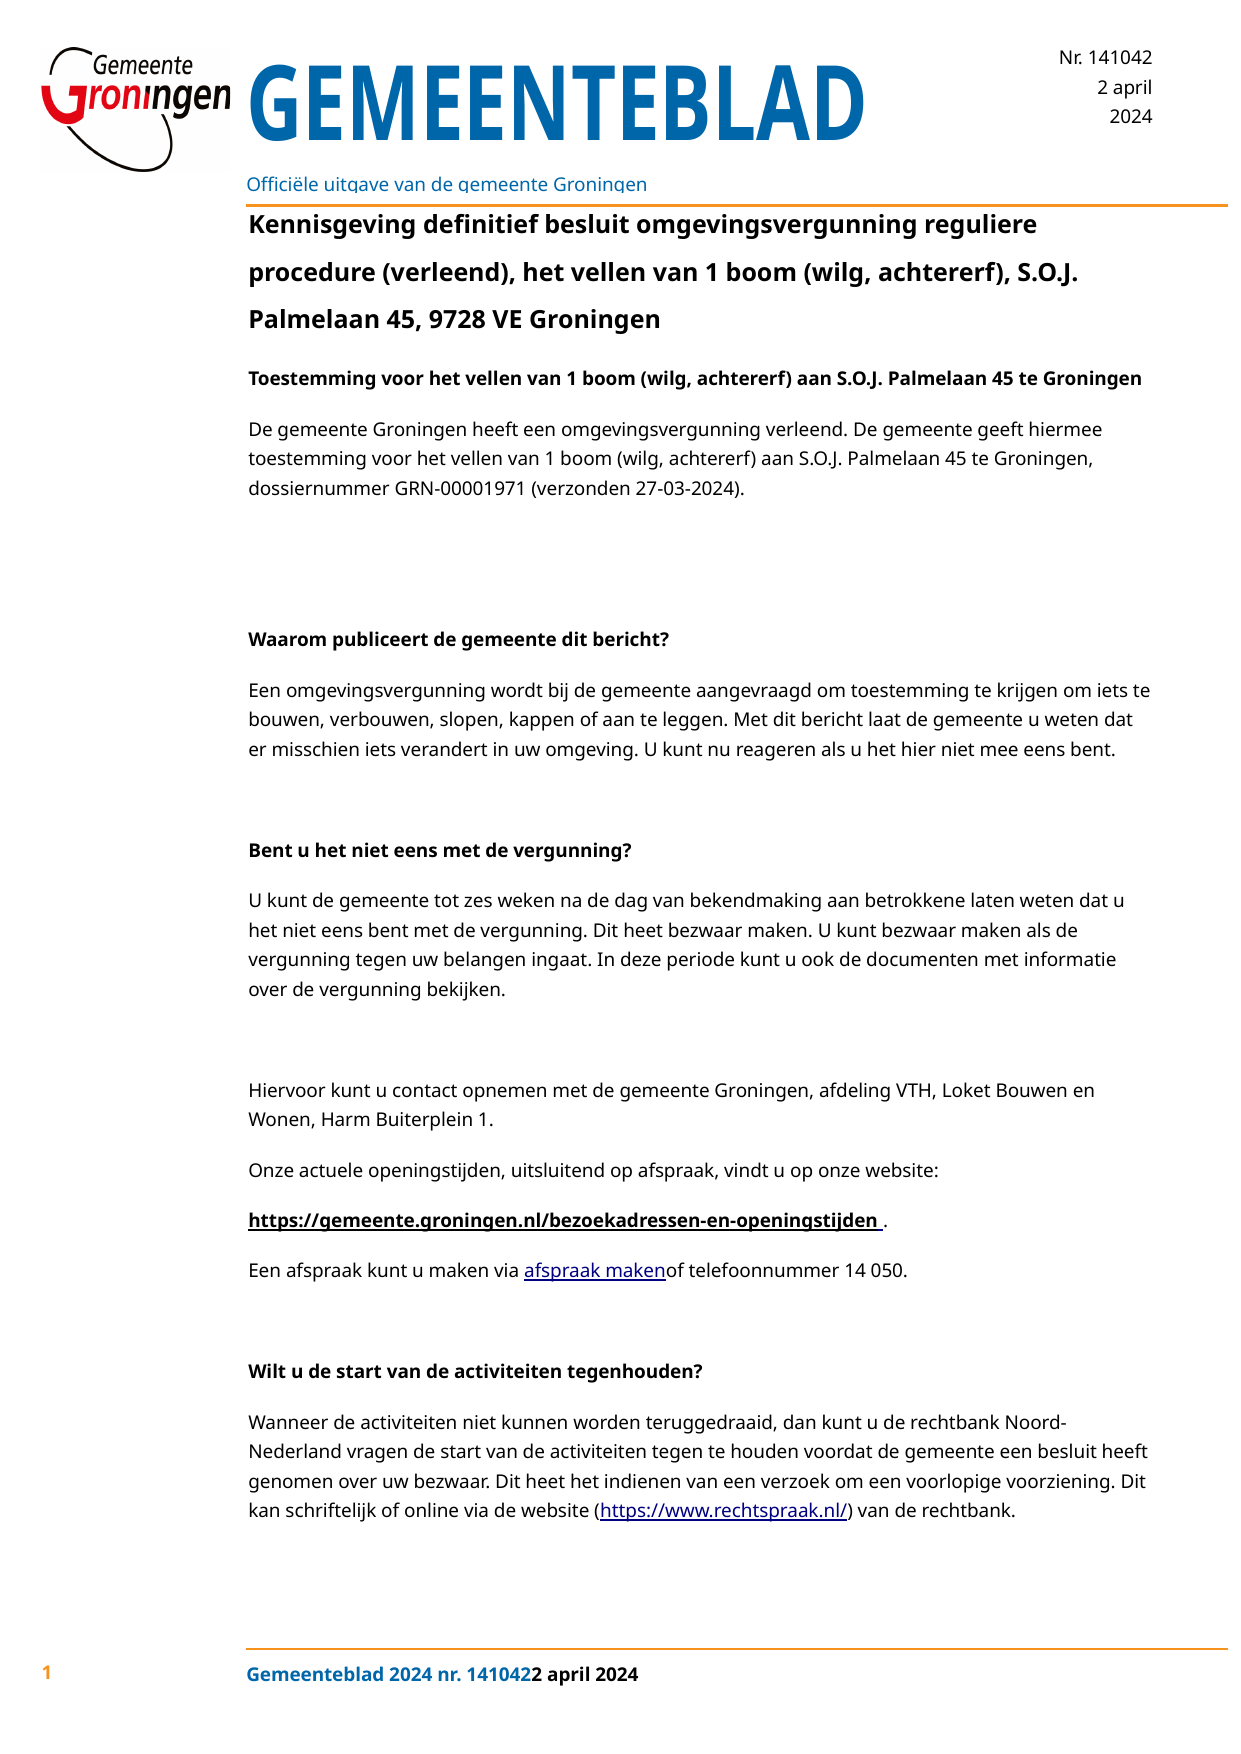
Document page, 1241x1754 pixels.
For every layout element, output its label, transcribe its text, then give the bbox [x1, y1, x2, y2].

text Onze actuele openingstijden, uitsluitend op afspraak, vindt u op onze website: [248, 1157, 1152, 1182]
text Hiervoor kunt u contact opnemen met de gemeente Groningen, afdeling VTH, Loket Bouwen en Wonen, Harm Buiterplein 1. [248, 1077, 1152, 1132]
picture [41, 47, 231, 172]
text Kennisgeving definitief besluit omgevingsvergunning reguliere procedure (verleend), het vellen van 1 boom (wilg, achtererf), S.O.J. Palmelaan 45, 9728 VE Groningen [248, 207, 1152, 336]
text U kunt de gemeente tot zes weken na de dag van bekendmaking aan betrokkene laten weten dat u het niet eens bent met de vergunning. Dit heet bezwaar maken. U kunt bezwaar maken als de vergunning tegen uw belangen ingaat. In deze periode kunt u ook de documenten met informatie over de vergunning bekijken. [248, 887, 1152, 1002]
text Een afspraak kunt u maken via afspraak makenof telefoonnummer 14 050. [248, 1258, 1152, 1283]
text Bent u het niet eens met de vergunning? [248, 837, 1152, 862]
text Wanneer de activiteiten niet kunnen worden teruggedraaid, dan kunt u de rechtbank Noord-Nederland vragen de start van de activiteiten tegen te houden voordat de gemeente een besluit heeft genomen over uw bezwaar. Dit heet het indienen van een verzoek om een voorlopige voorziening. Dit kan schriftelijk of online via de website (https://www.rechtspraak.nl/) van de rechtbank. [248, 1409, 1152, 1523]
text De gemeente Groningen heeft een omgevingsvergunning verleend. De gemeente geeft hiermee toestemming voor het vellen van 1 boom (wilg, achtererf) aan S.O.J. Palmelaan 45 te Groningen, dossiernummer GRN-00001971 (verzonden 27-03-2024). [248, 416, 1152, 501]
text Waarom publiceert de gemeente dit bericht? [248, 626, 1152, 652]
text Toestemming voor het vellen van 1 boom (wilg, achtererf) aan S.O.J. Palmelaan 45 te Groningen [248, 366, 1152, 391]
text Wilt u de start van de activiteiten tegenhouden? [248, 1358, 1152, 1384]
text https://gemeente.groningen.nl/bezoekadressen-en-openingstijden . [248, 1207, 1152, 1233]
text Een omgevingsvergunning wordt bij de gemeente aangevraagd om toestemming te krijgen om iets te bouwen, verbouwen, slopen, kappen of aan te leggen. Met dit bericht laat de gemeente u weten dat er misschien iets verandert in uw omgeving. U kunt nu reageren als u het hier niet mee eens bent. [248, 677, 1152, 762]
